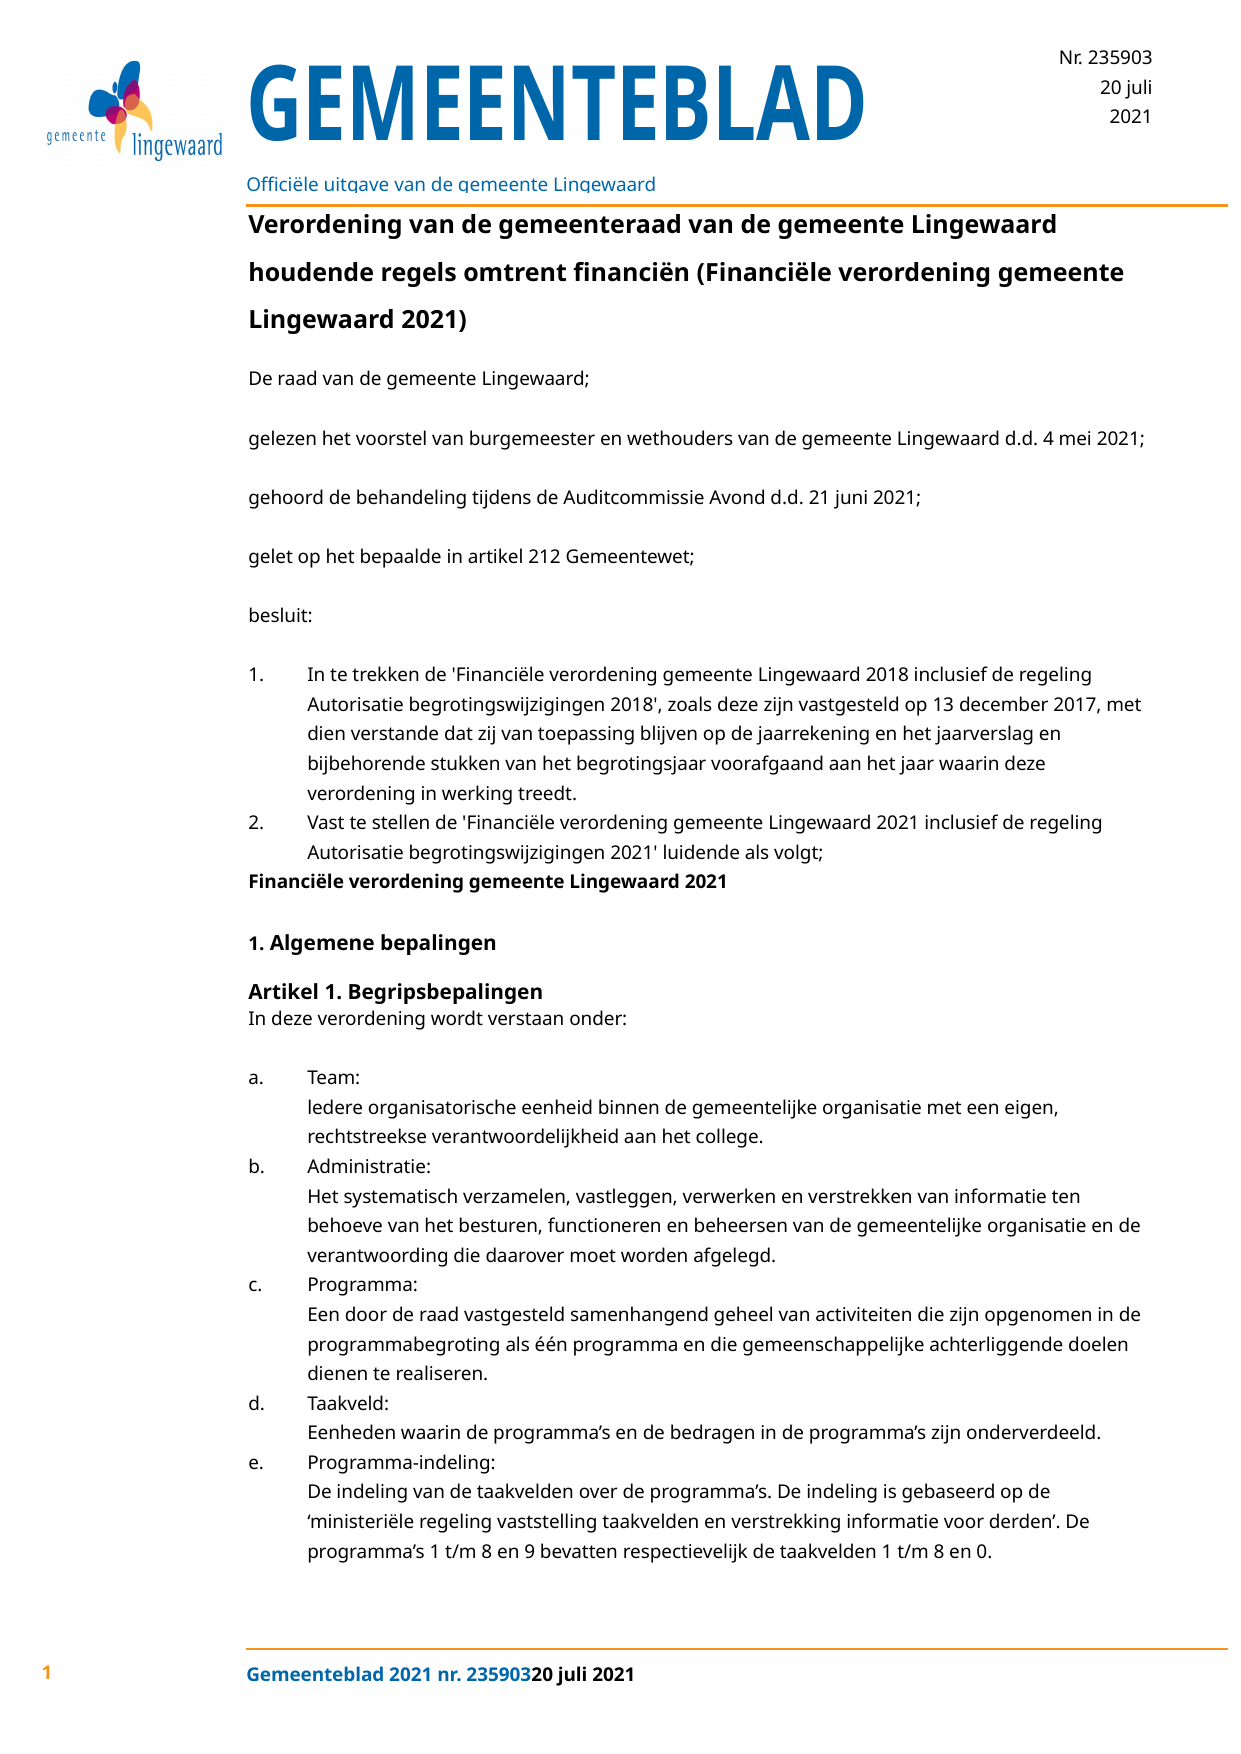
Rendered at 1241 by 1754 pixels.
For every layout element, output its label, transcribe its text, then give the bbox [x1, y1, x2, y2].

list Het systematisch verzamelen, vastleggen, verwerken en verstrekken van informatie ten behoeve van het besturen, functioneren en beheersen van de gemeentelijke organisatie en de verantwoording die daarover moet worden afgelegd. [248, 1183, 1152, 1268]
list Vast te stellen de 'Financiële verordening gemeente Lingewaard 2021 inclusief de regeling Autorisatie begrotingswijzigingen 2021' luidende als volgt; [248, 809, 1152, 864]
list Programma: [248, 1272, 1152, 1297]
list Programma-indeling: [248, 1449, 1152, 1475]
text gehoord de behandeling tijdens de Auditcommissie Avond d.d. 21 juni 2021; [248, 484, 1152, 509]
list De indeling van de taakvelden over de programma’s. De indeling is gebaseerd op de ‘ministeriële regeling vaststelling taakvelden en verstrekking informatie voor derden’. De programma’s 1 t/m 8 en 9 bevatten respectievelijk de taakvelden 1 t/m 8 en 0. [248, 1479, 1152, 1563]
text besluit: [248, 602, 1152, 628]
list ledere organisatorische eenheid binnen de gemeentelijke organisatie met een eigen, rechtstreekse verantwoordelijkheid aan het college. [248, 1094, 1152, 1149]
text De raad van de gemeente Lingewaard; [248, 366, 1152, 391]
list Administratie: [248, 1153, 1152, 1179]
text Financiële verordening gemeente Lingewaard 2021 [248, 868, 1152, 894]
text 1. Algemene bepalingen [248, 928, 1152, 956]
list Team: [248, 1064, 1152, 1090]
list Taakveld: [248, 1390, 1152, 1416]
text Artikel 1. Begripsbepalingen [248, 977, 1152, 1005]
text Verordening van de gemeenteraad van de gemeente Lingewaard houdende regels omtrent financiën (Financiële verordening gemeente Lingewaard 2021) [248, 207, 1152, 336]
text gelet op het bepaalde in artikel 212 Gemeentewet; [248, 543, 1152, 569]
text gelezen het voorstel van burgemeester en wethouders van de gemeente Lingewaard d.d. 4 mei 2021; [248, 425, 1152, 450]
list In te trekken de 'Financiële verordening gemeente Lingewaard 2018 inclusief de regeling Autorisatie begrotingswijzigingen 2018', zoals deze zijn vastgesteld op 13 december 2017, met dien verstande dat zij van toepassing blijven op de jaarrekening en het jaarverslag en bijbehorende stukken van het begrotingsjaar voorafgaand aan het jaar waarin deze verordening in werking treedt. [248, 661, 1152, 805]
list Eenheden waarin de programma’s en de bedragen in de programma’s zijn onderverdeeld. [248, 1419, 1152, 1445]
list Een door de raad vastgesteld samenhangend geheel van activiteiten die zijn opgenomen in de programmabegroting als één programma en die gemeenschappelijke achterliggende doelen dienen te realiseren. [248, 1301, 1152, 1386]
text In deze verordening wordt verstaan onder: [248, 1005, 1152, 1031]
picture [41, 47, 231, 172]
